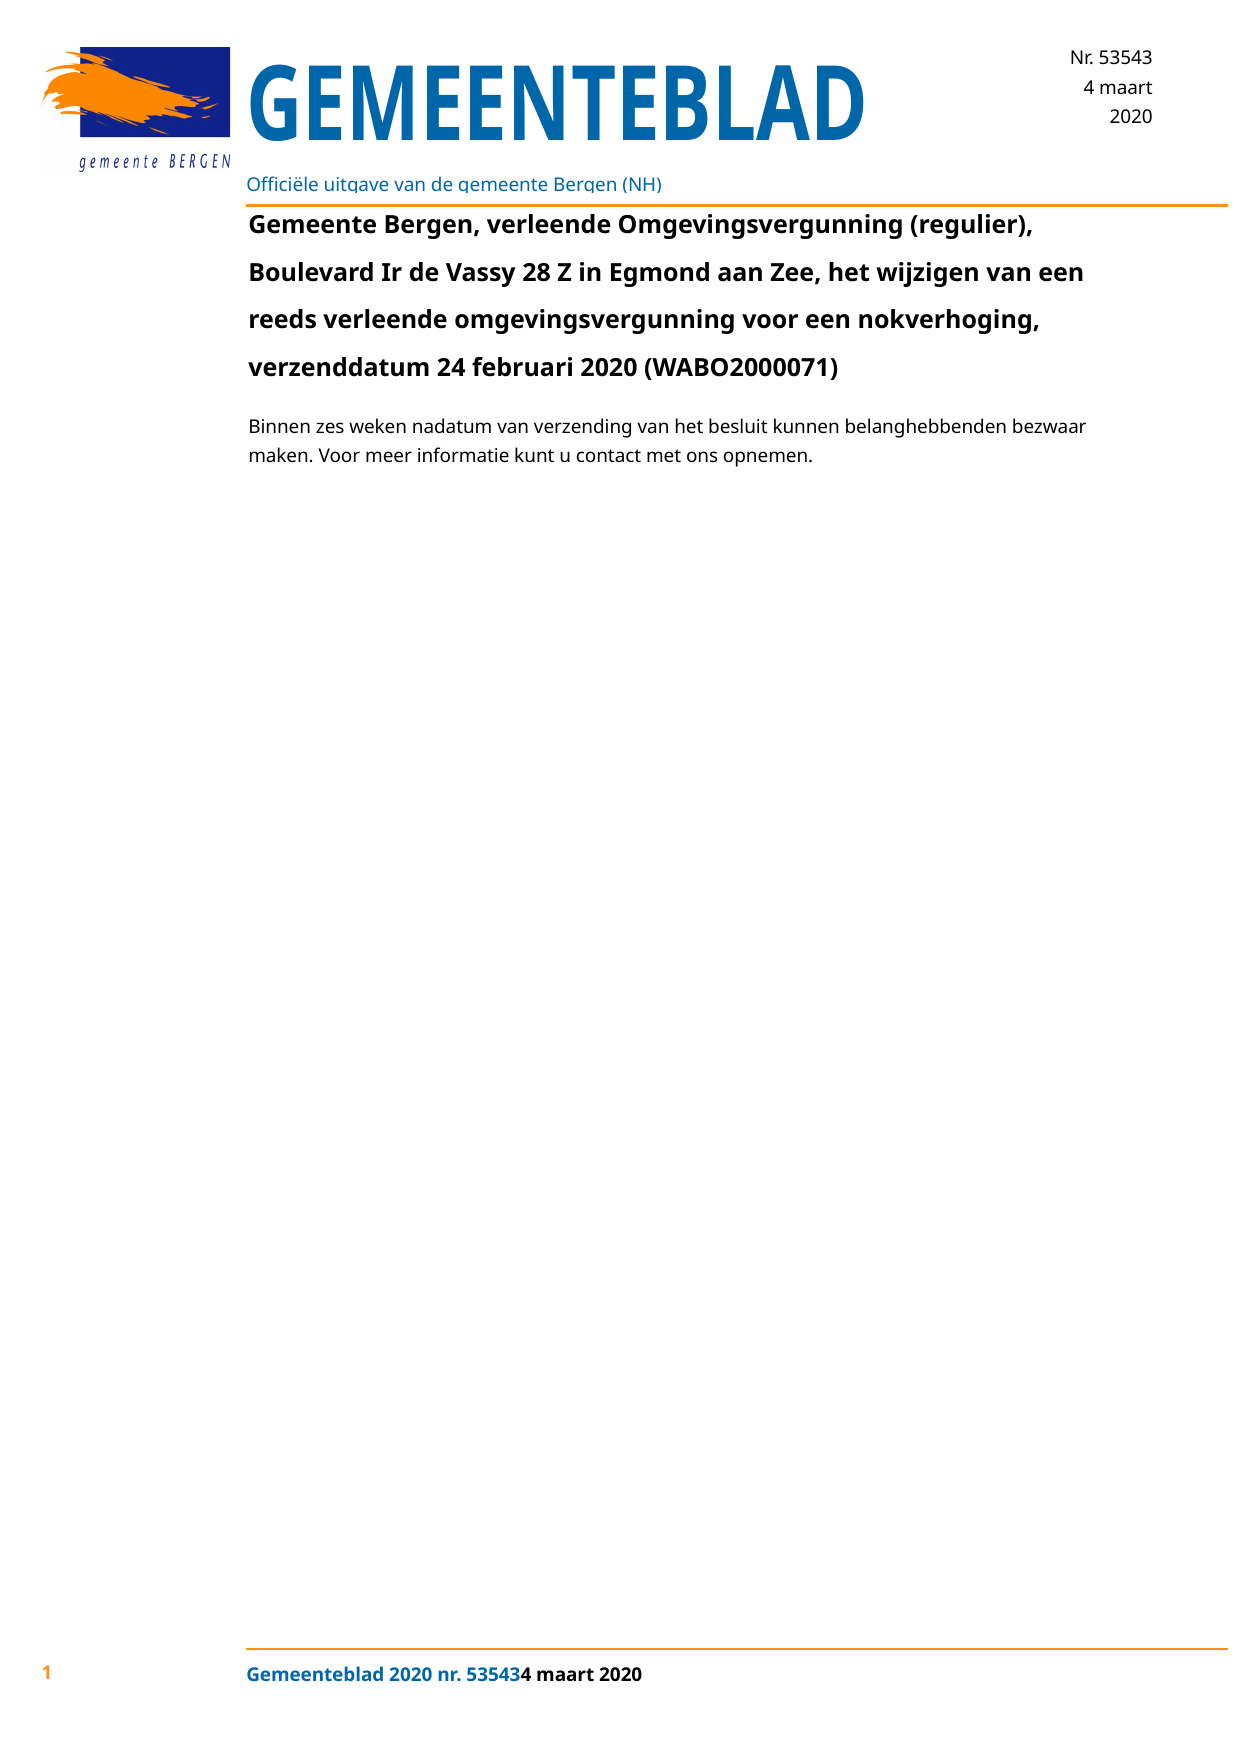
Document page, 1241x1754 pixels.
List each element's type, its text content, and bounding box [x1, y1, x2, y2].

picture [41, 47, 231, 172]
text Binnen zes weken nadatum van verzending van het besluit kunnen belanghebbenden bezwaar maken. Voor meer informatie kunt u contact met ons opnemen. [248, 413, 1152, 468]
text Gemeente Bergen, verleende Omgevingsvergunning (regulier), Boulevard Ir de Vassy 28 Z in Egmond aan Zee, het wijzigen van een reeds verleende omgevingsvergunning voor een nokverhoging, verzenddatum 24 februari 2020 (WABO2000071) [248, 207, 1152, 384]
